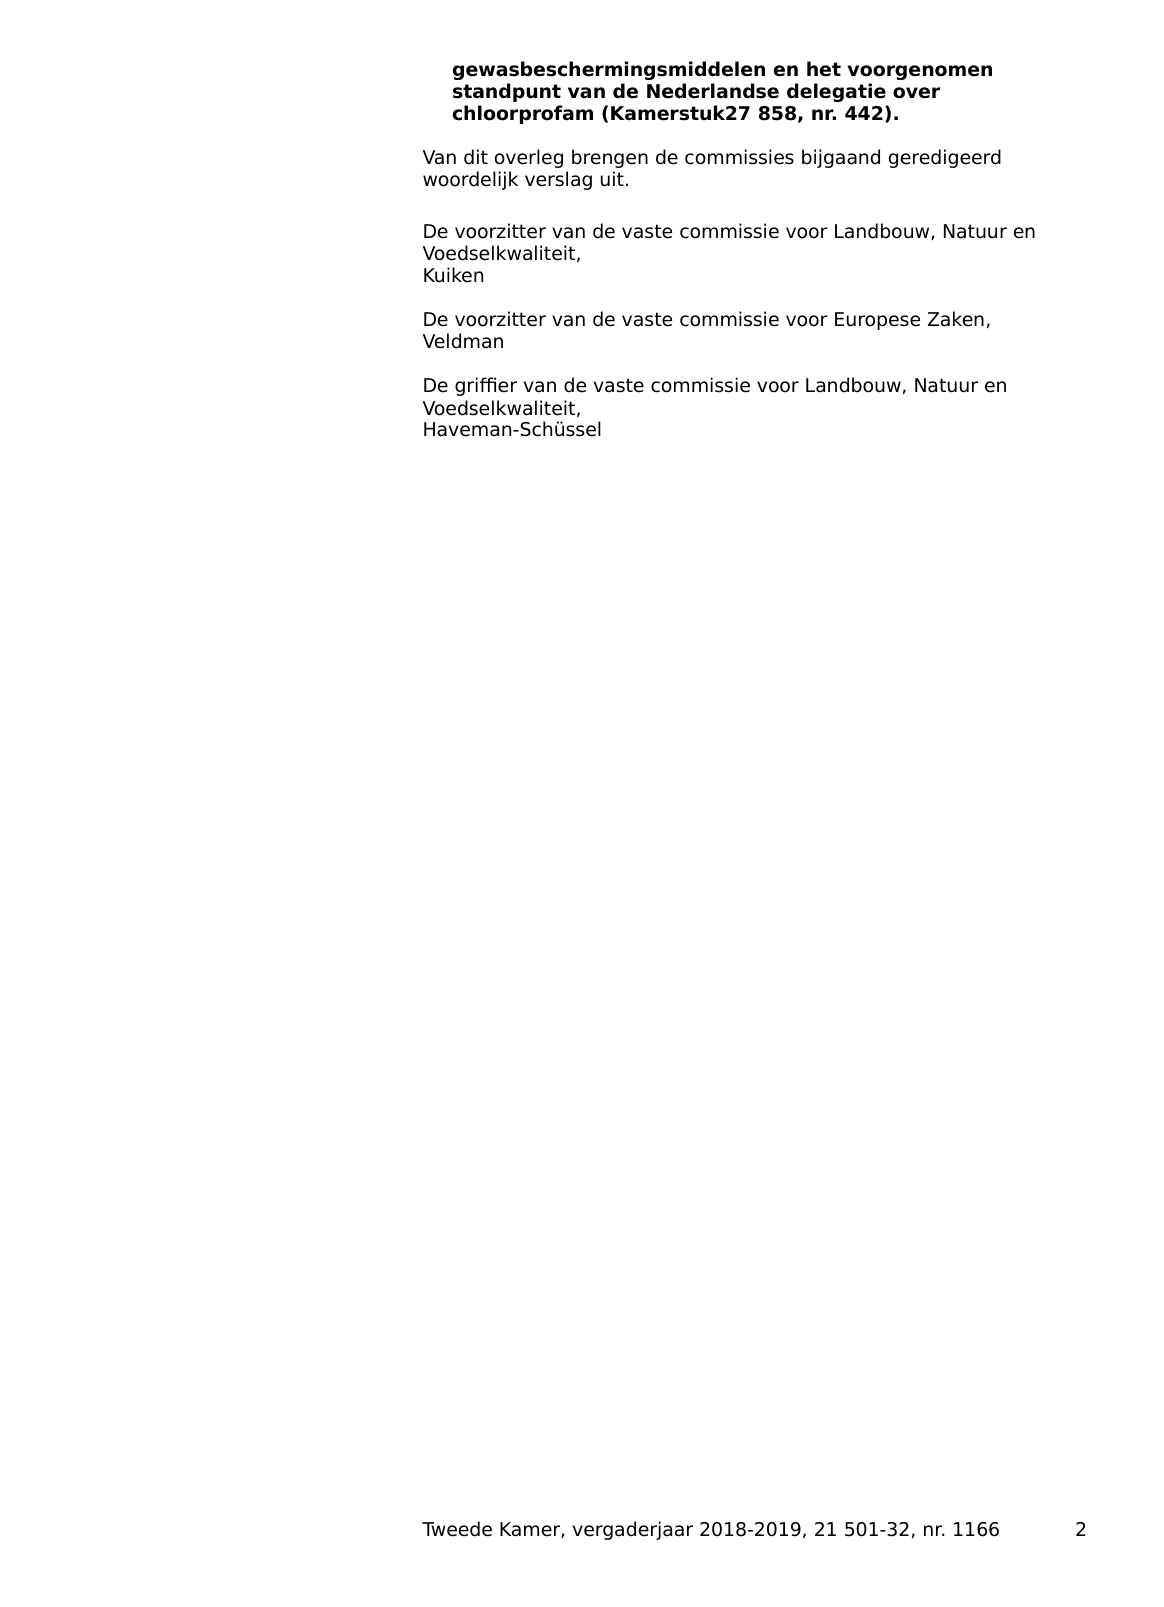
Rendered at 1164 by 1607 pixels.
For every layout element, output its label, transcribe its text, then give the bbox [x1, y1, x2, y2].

text gewasbeschermingsmiddelen en het voorgenomen standpunt van de Nederlandse delegatie over chloorprofam (Kamerstuk27 858, nr. 442). [422, 59, 1087, 125]
text De voorzitter van de vaste commissie voor Europese Zaken, Veldman [422, 309, 1087, 353]
text De voorzitter van de vaste commissie voor Landbouw, Natuur en Voedselkwaliteit, Kuiken [422, 221, 1087, 287]
text De griffier van de vaste commissie voor Landbouw, Natuur en Voedselkwaliteit, Haveman-Schüssel [422, 375, 1087, 441]
text Van dit overleg brengen de commissies bijgaand geredigeerd woordelijk verslag uit. [422, 147, 1087, 191]
